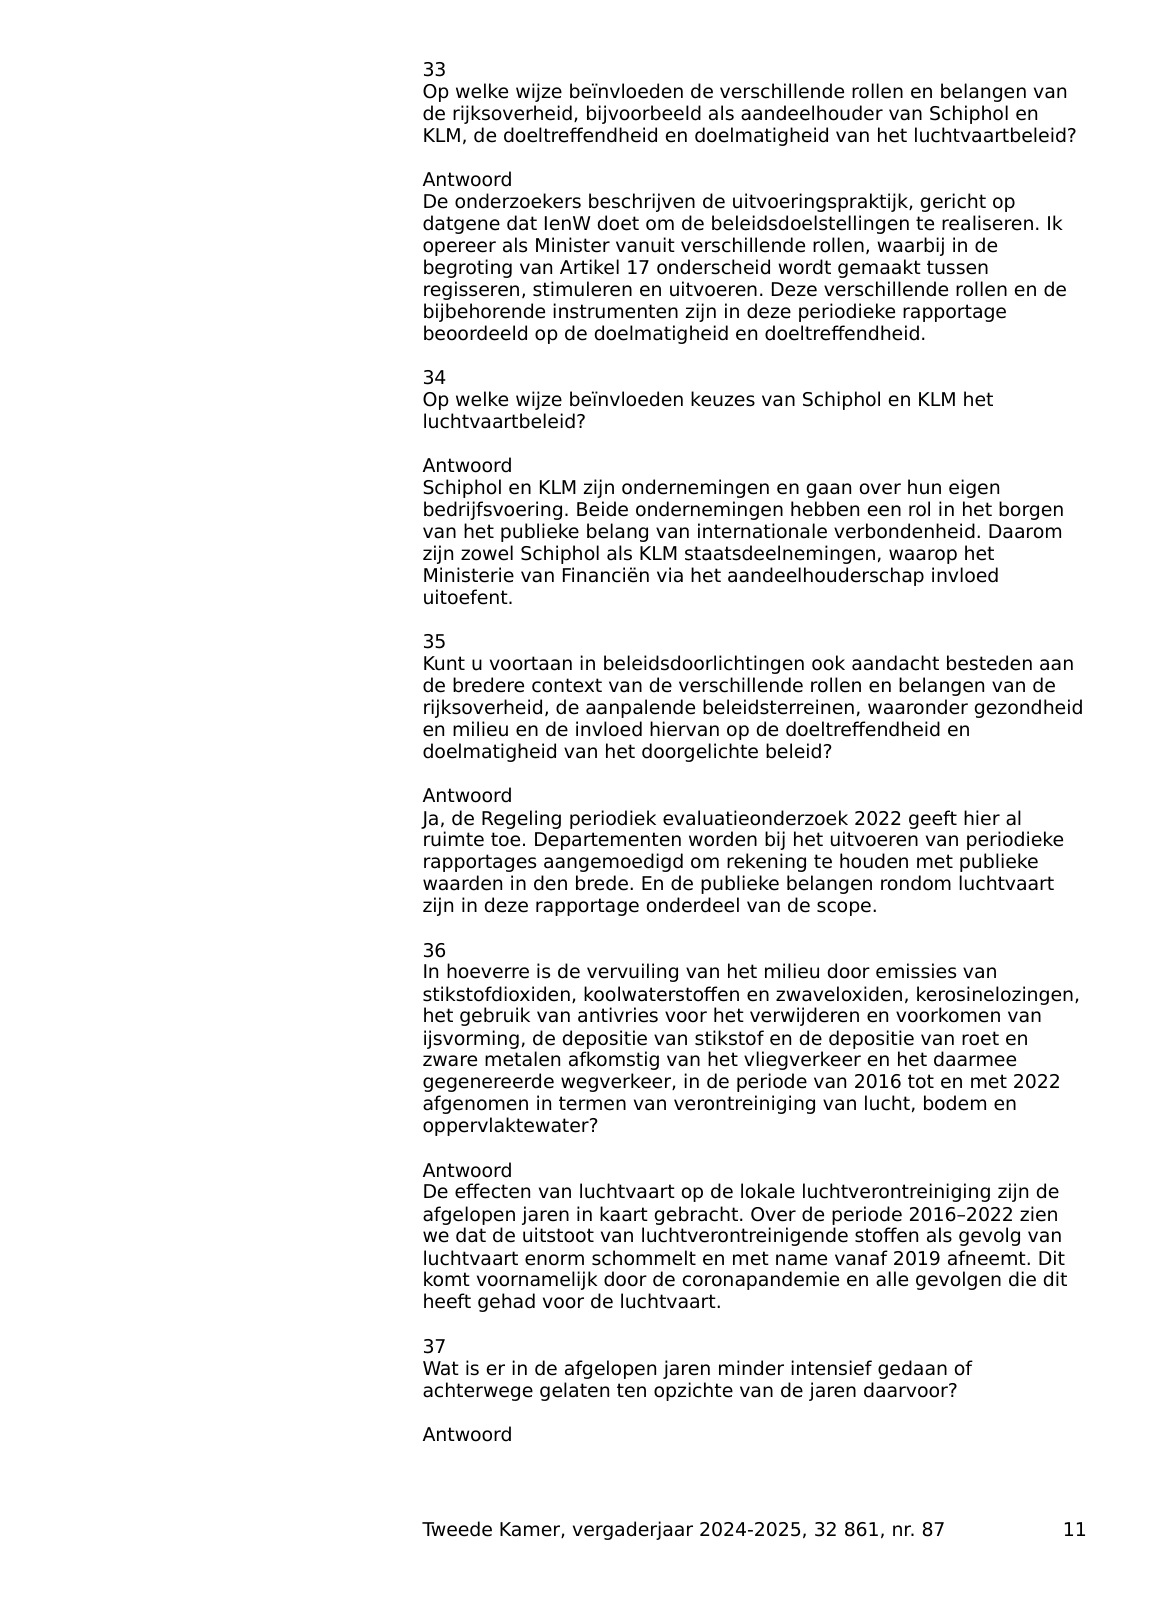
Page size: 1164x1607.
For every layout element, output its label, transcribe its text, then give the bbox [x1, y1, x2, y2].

text Antwoord [422, 785, 1087, 807]
text 34 [422, 367, 1087, 389]
text Op welke wijze beïnvloeden keuzes van Schiphol en KLM het luchtvaartbeleid? [422, 389, 1087, 433]
text Antwoord [422, 169, 1087, 191]
text Kunt u voortaan in beleidsdoorlichtingen ook aandacht besteden aan de bredere context van de verschillende rollen en belangen van de rijksoverheid, de aanpalende beleidsterreinen, waaronder gezondheid en milieu en de invloed hiervan op de doeltreffendheid en doelmatigheid van het doorgelichte beleid? [422, 653, 1087, 763]
text Schiphol en KLM zijn ondernemingen en gaan over hun eigen bedrijfsvoering. Beide ondernemingen hebben een rol in het borgen van het publieke belang van internationale verbondenheid. Daarom zijn zowel Schiphol als KLM staatsdeelnemingen, waarop het Ministerie van Financiën via het aandeelhouderschap invloed uitoefent. [422, 477, 1087, 609]
text Antwoord [422, 1159, 1087, 1181]
text 35 [422, 631, 1087, 653]
text Op welke wijze beïnvloeden de verschillende rollen en belangen van de rijksoverheid, bijvoorbeeld als aandeelhouder van Schiphol en KLM, de doeltreffendheid en doelmatigheid van het luchtvaartbeleid? [422, 81, 1087, 147]
text Ja, de Regeling periodiek evaluatieonderzoek 2022 geeft hier al ruimte toe. Departementen worden bij het uitvoeren van periodieke rapportages aangemoedigd om rekening te houden met publieke waarden in den brede. En de publieke belangen rondom luchtvaart zijn in deze rapportage onderdeel van de scope. [422, 807, 1087, 917]
text Wat is er in de afgelopen jaren minder intensief gedaan of achterwege gelaten ten opzichte van de jaren daarvoor? [422, 1357, 1087, 1401]
text Antwoord [422, 1424, 1087, 1446]
text 33 [422, 59, 1087, 81]
text De onderzoekers beschrijven de uitvoeringspraktijk, gericht op datgene dat IenW doet om de beleidsdoelstellingen te realiseren. Ik opereer als Minister vanuit verschillende rollen, waarbij in de begroting van Artikel 17 onderscheid wordt gemaakt tussen regisseren, stimuleren en uitvoeren. Deze verschillende rollen en de bijbehorende instrumenten zijn in deze periodieke rapportage beoordeeld op de doelmatigheid en doeltreffendheid. [422, 191, 1087, 345]
text De effecten van luchtvaart op de lokale luchtverontreiniging zijn de afgelopen jaren in kaart gebracht. Over de periode 2016–2022 zien we dat de uitstoot van luchtverontreinigende stoffen als gevolg van luchtvaart enorm schommelt en met name vanaf 2019 afneemt. Dit komt voornamelijk door de coronapandemie en alle gevolgen die dit heeft gehad voor de luchtvaart. [422, 1181, 1087, 1313]
text 37 [422, 1336, 1087, 1357]
text 36 [422, 939, 1087, 961]
text In hoeverre is de vervuiling van het milieu door emissies van stikstofdioxiden, koolwaterstoffen en zwaveloxiden, kerosinelozingen, het gebruik van antivries voor het verwijderen en voorkomen van ijsvorming, de depositie van stikstof en de depositie van roet en zware metalen afkomstig van het vliegverkeer en het daarmee gegenereerde wegverkeer, in de periode van 2016 tot en met 2022 afgenomen in termen van verontreiniging van lucht, bodem en oppervlaktewater? [422, 961, 1087, 1137]
text Antwoord [422, 455, 1087, 477]
